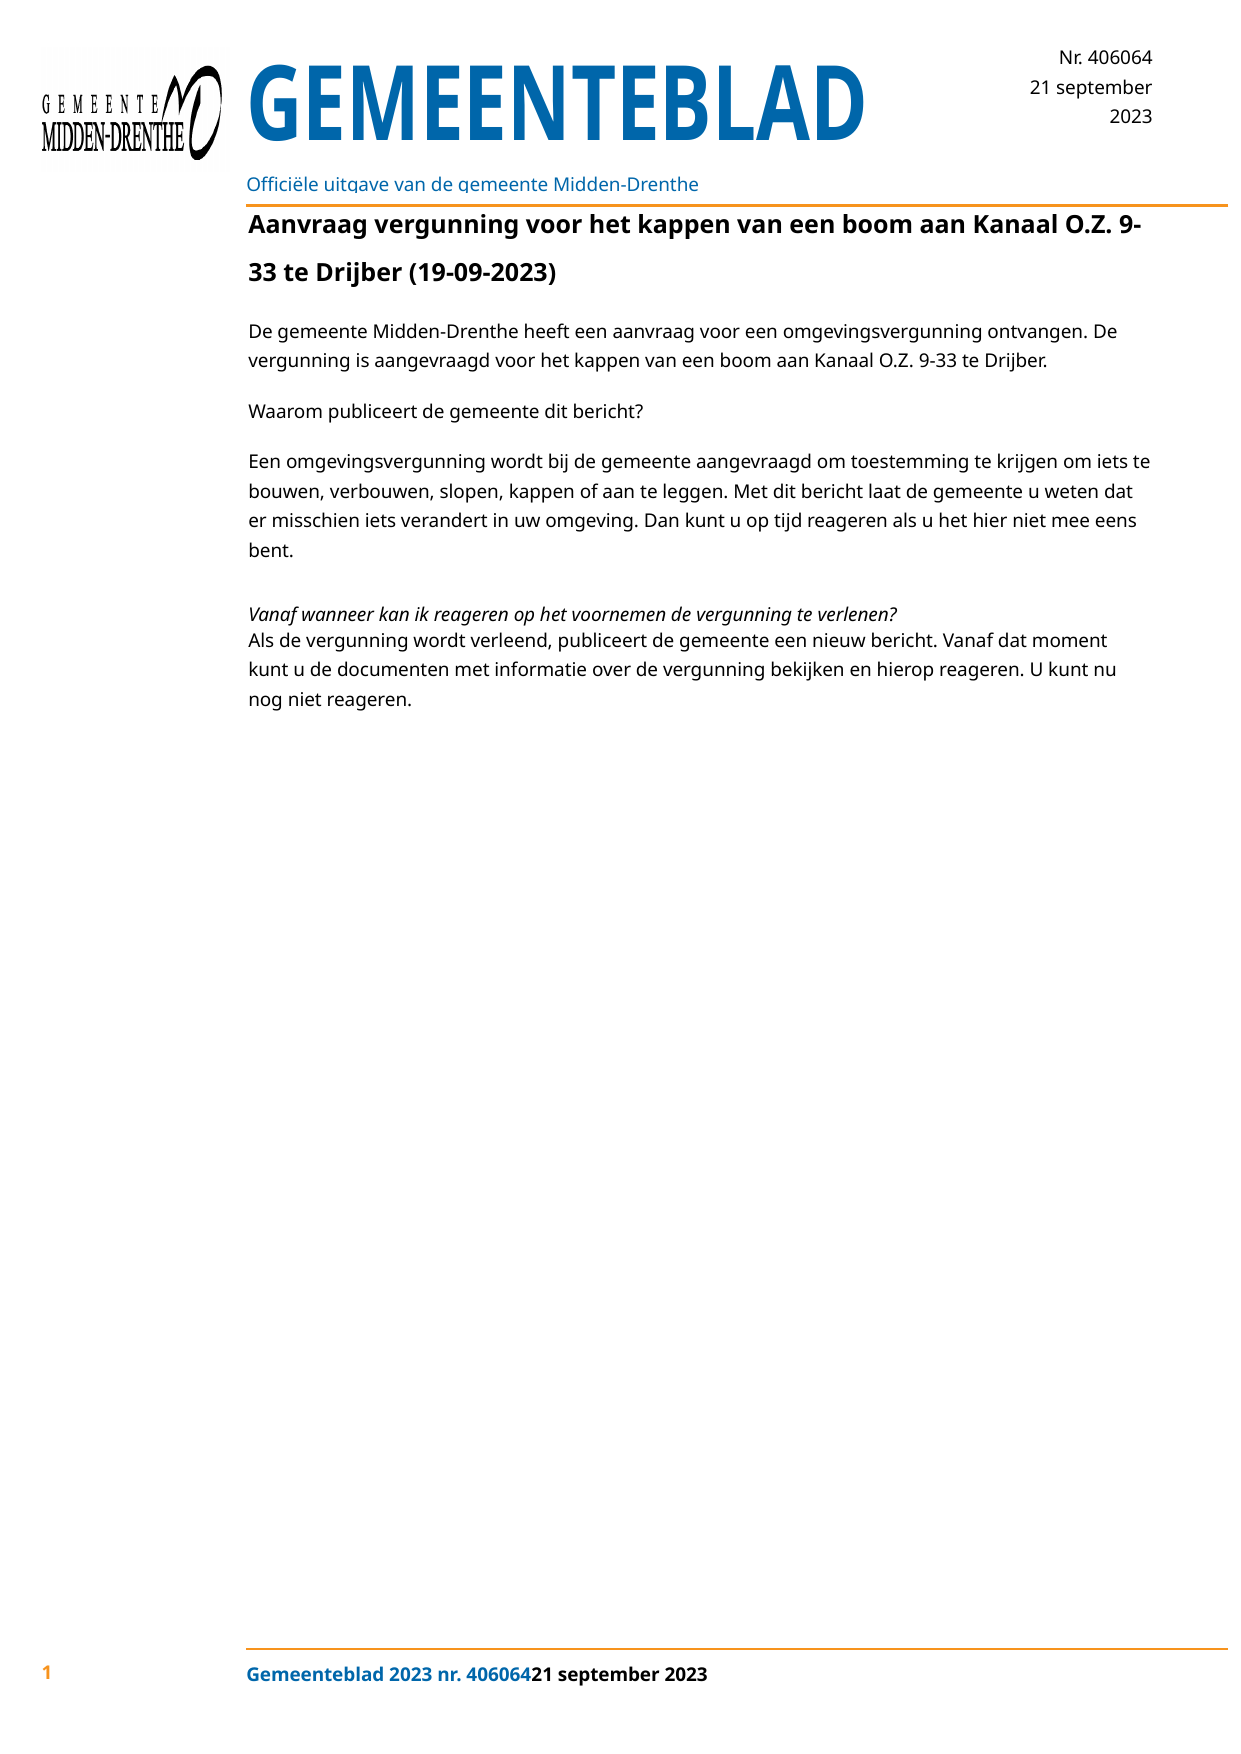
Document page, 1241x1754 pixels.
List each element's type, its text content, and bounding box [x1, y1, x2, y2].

text Aanvraag vergunning voor het kappen van een boom aan Kanaal O.Z. 9-33 te Drijber (19-09-2023) [248, 207, 1152, 288]
picture [41, 47, 231, 172]
text Als de vergunning wordt verleend, publiceert de gemeente een nieuw bericht. Vanaf dat moment kunt u de documenten met informatie over de vergunning bekijken en hierop reageren. U kunt nu nog niet reageren. [248, 627, 1152, 712]
text Waarom publiceert de gemeente dit bericht? [248, 398, 1152, 424]
text Een omgevingsvergunning wordt bij de gemeente aangevraagd om toestemming te krijgen om iets te bouwen, verbouwen, slopen, kappen of aan te leggen. Met dit bericht laat de gemeente u weten dat er misschien iets verandert in uw omgeving. Dan kunt u op tijd reageren als u het hier niet mee eens bent. [248, 448, 1152, 563]
text Vanaf wanneer kan ik reageren op het voornemen de vergunning te verlenen? [248, 601, 1152, 627]
text De gemeente Midden-Drenthe heeft een aanvraag voor een omgevingsvergunning ontvangen. De vergunning is aangevraagd voor het kappen van een boom aan Kanaal O.Z. 9-33 te Drijber. [248, 318, 1152, 373]
